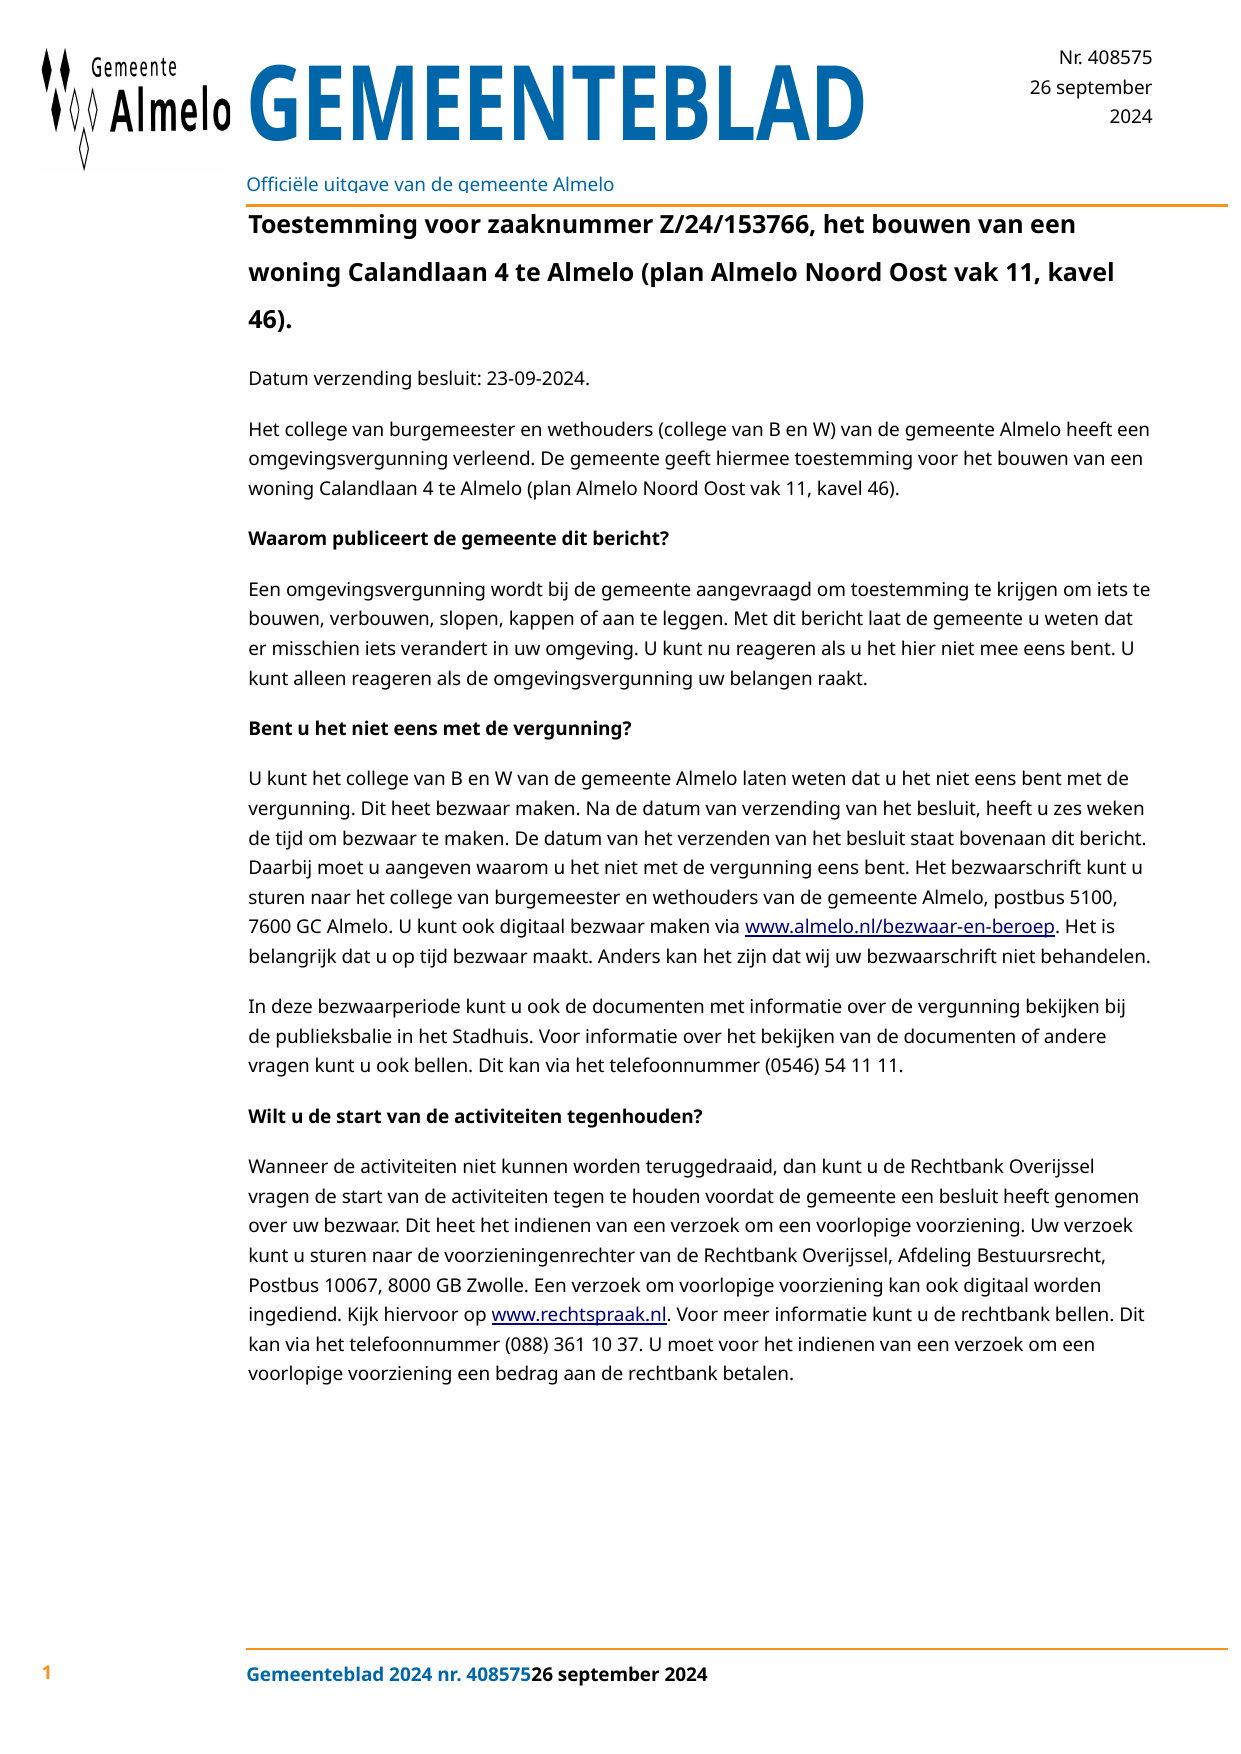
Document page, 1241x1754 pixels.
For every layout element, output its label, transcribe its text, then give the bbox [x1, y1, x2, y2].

text Waarom publiceert de gemeente dit bericht? [248, 526, 1152, 551]
text In deze bezwaarperiode kunt u ook de documenten met informatie over de vergunning bekijken bij de publieksbalie in het Stadhuis. Voor informatie over het bekijken van de documenten of andere vragen kunt u ook bellen. Dit kan via het telefoonnummer (0546) 54 11 11. [248, 993, 1152, 1078]
text Een omgevingsvergunning wordt bij de gemeente aangevraagd om toestemming te krijgen om iets te bouwen, verbouwen, slopen, kappen of aan te leggen. Met dit bericht laat de gemeente u weten dat er misschien iets verandert in uw omgeving. U kunt nu reageren als u het hier niet mee eens bent. U kunt alleen reageren als de omgevingsvergunning uw belangen raakt. [248, 576, 1152, 690]
text Wanneer de activiteiten niet kunnen worden teruggedraaid, dan kunt u de Rechtbank Overijssel vragen de start van de activiteiten tegen te houden voordat de gemeente een besluit heeft genomen over uw bezwaar. Dit heet het indienen van een verzoek om een voorlopige voorziening. Uw verzoek kunt u sturen naar de voorzieningenrechter van de Rechtbank Overijssel, Afdeling Bestuursrecht, Postbus 10067, 8000 GB Zwolle. Een verzoek om voorlopige voorziening kan ook digitaal worden ingediend. Kijk hiervoor op www.rechtspraak.nl. Voor meer informatie kunt u de rechtbank bellen. Dit kan via het telefoonnummer (088) 361 10 37. U moet voor het indienen van een verzoek om een voorlopige voorziening een bedrag aan de rechtbank betalen. [248, 1153, 1152, 1386]
picture [41, 47, 231, 172]
text Datum verzending besluit: 23-09-2024. [248, 366, 1152, 391]
text Wilt u de start van de activiteiten tegenhouden? [248, 1103, 1152, 1129]
text U kunt het college van B en W van de gemeente Almelo laten weten dat u het niet eens bent met de vergunning. Dit heet bezwaar maken. Na de datum van verzending van het besluit, heeft u zes weken de tijd om bezwaar te maken. De datum van het verzenden van het besluit staat bovenaan dit bericht. Daarbij moet u aangeven waarom u het niet met de vergunning eens bent. Het bezwaarschrift kunt u sturen naar het college van burgemeester en wethouders van de gemeente Almelo, postbus 5100, 7600 GC Almelo. U kunt ook digitaal bezwaar maken via www.almelo.nl/bezwaar-en-beroep. Het is belangrijk dat u op tijd bezwaar maakt. Anders kan het zijn dat wij uw bezwaarschrift niet behandelen. [248, 766, 1152, 969]
text Bent u het niet eens met de vergunning? [248, 715, 1152, 741]
text Het college van burgemeester en wethouders (college van B en W) van de gemeente Almelo heeft een omgevingsvergunning verleend. De gemeente geeft hiermee toestemming voor het bouwen van een woning Calandlaan 4 te Almelo (plan Almelo Noord Oost vak 11, kavel 46). [248, 416, 1152, 501]
text Toestemming voor zaaknummer Z/24/153766, het bouwen van een woning Calandlaan 4 te Almelo (plan Almelo Noord Oost vak 11, kavel 46). [248, 207, 1152, 336]
